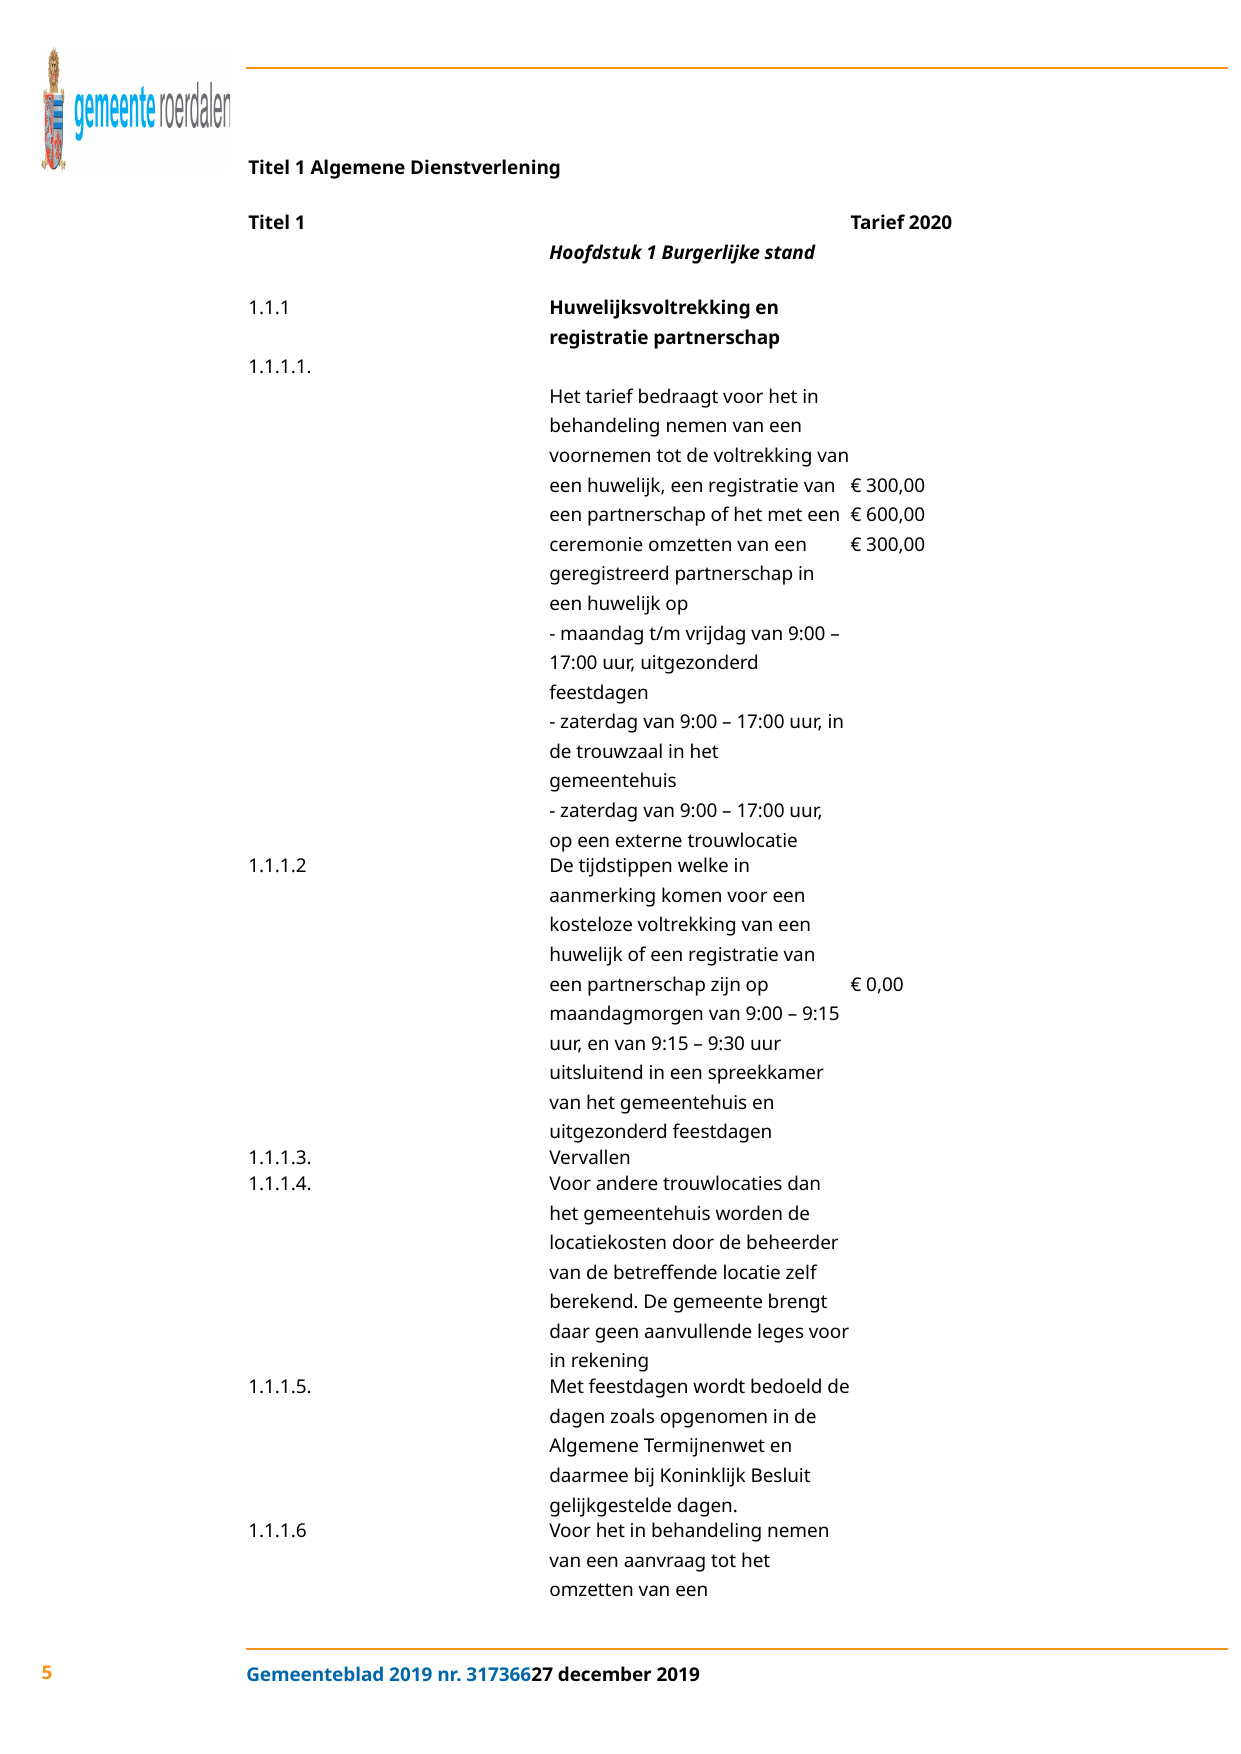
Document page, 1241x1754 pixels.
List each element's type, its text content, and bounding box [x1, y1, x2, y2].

table_cell 1.1.1.6 [248, 1518, 549, 1602]
table_cell Voor andere trouwlocaties dan het gemeentehuis worden de locatiekosten door de beheerder van de betreffende locatie zelf berekend. De gemeente brengt daar geen aanvullende leges voor in rekening [549, 1170, 850, 1373]
table_cell € 300,00 € 600,00 € 300,00 [850, 265, 1152, 852]
table_cell 1.1.1.2 [248, 853, 549, 1144]
table_cell Met feestdagen wordt bedoeld de dagen zoals opgenomen in de Algemene Termijnenwet en daarmee bij Koninklijk Besluit gelijkgestelde dagen. [549, 1374, 850, 1517]
table_cell Tarief 2020 [850, 209, 1152, 265]
table_cell Vervallen [549, 1145, 850, 1170]
table_cell 1.1.1.5. [248, 1374, 549, 1517]
picture [41, 47, 231, 172]
table_cell [850, 1374, 1152, 1517]
table_cell [850, 1518, 1152, 1602]
table_cell [850, 1145, 1152, 1170]
table_cell Voor het in behandeling nemen van een aanvraag tot het omzetten van een [549, 1518, 850, 1602]
table_cell € 0,00 [850, 853, 1152, 1144]
table_cell 1.1.1 1.1.1.1. [248, 265, 549, 852]
table_cell De tijdstippen welke in aanmerking komen voor een kosteloze voltrekking van een huwelijk of een registratie van een partnerschap zijn op maandagmorgen van 9:00 – 9:15 uur, en van 9:15 – 9:30 uur uitsluitend in een spreekkamer van het gemeentehuis en uitgezonderd feestdagen [549, 853, 850, 1144]
table_cell Titel 1 [248, 209, 549, 265]
table_cell Huwelijksvoltrekking en registratie partnerschap Het tarief bedraagt voor het in behandeling nemen van een voornemen tot de voltrekking van een huwelijk, een registratie van een partnerschap of het met een ceremonie omzetten van een geregistreerd partnerschap in een huwelijk op - maandag t/m vrijdag van 9:00 – 17:00 uur, uitgezonderd feestdagen - zaterdag van 9:00 – 17:00 uur, in de trouwzaal in het gemeentehuis - zaterdag van 9:00 – 17:00 uur, op een externe trouwlocatie [549, 265, 850, 852]
table_cell Hoofdstuk 1 Burgerlijke stand [549, 209, 850, 265]
table_cell [850, 1170, 1152, 1373]
table_header Titel 1 Algemene Dienstverlening [248, 125, 1152, 209]
table_cell 1.1.1.3. [248, 1145, 549, 1170]
table_cell 1.1.1.4. [248, 1170, 549, 1373]
